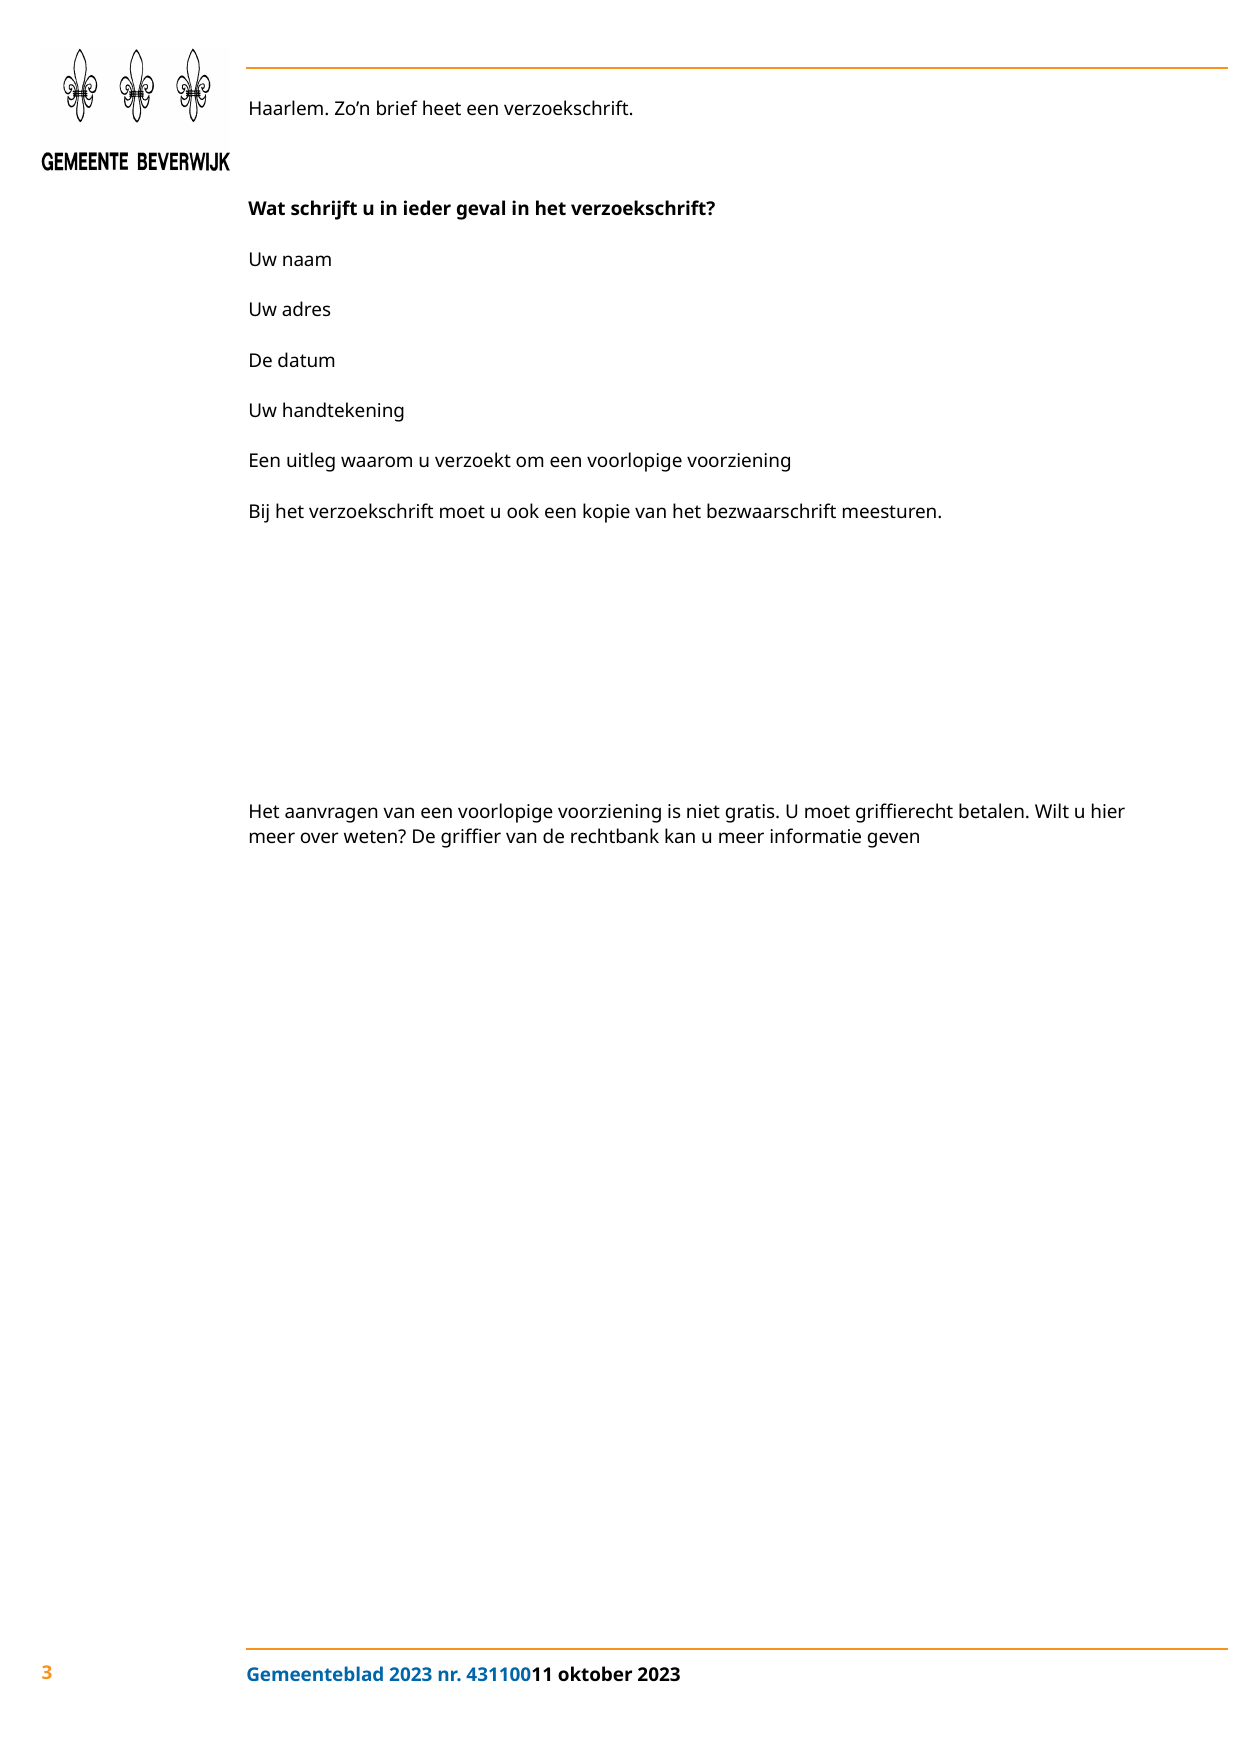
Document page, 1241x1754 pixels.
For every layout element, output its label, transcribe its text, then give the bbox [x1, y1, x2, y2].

text Het aanvragen van een voorlopige voorziening is niet gratis. U moet griffierecht betalen. Wilt u hier meer over weten? De griffier van de rechtbank kan u meer informatie geven [248, 798, 1152, 849]
text Bij het verzoekschrift moet u ook een kopie van het bezwaarschrift meesturen. [248, 498, 1152, 524]
text Uw handtekening [248, 397, 1152, 423]
text Wat schrijft u in ieder geval in het verzoekschrift? [248, 196, 1152, 221]
text Uw adres [248, 296, 1152, 322]
text Een uitleg waarom u verzoekt om een voorlopige voorziening [248, 448, 1152, 473]
text Uw naam [248, 246, 1152, 272]
text De datum [248, 347, 1152, 373]
picture [41, 47, 231, 172]
text Haarlem. Zo’n brief heet een verzoekschrift. [248, 95, 1152, 121]
